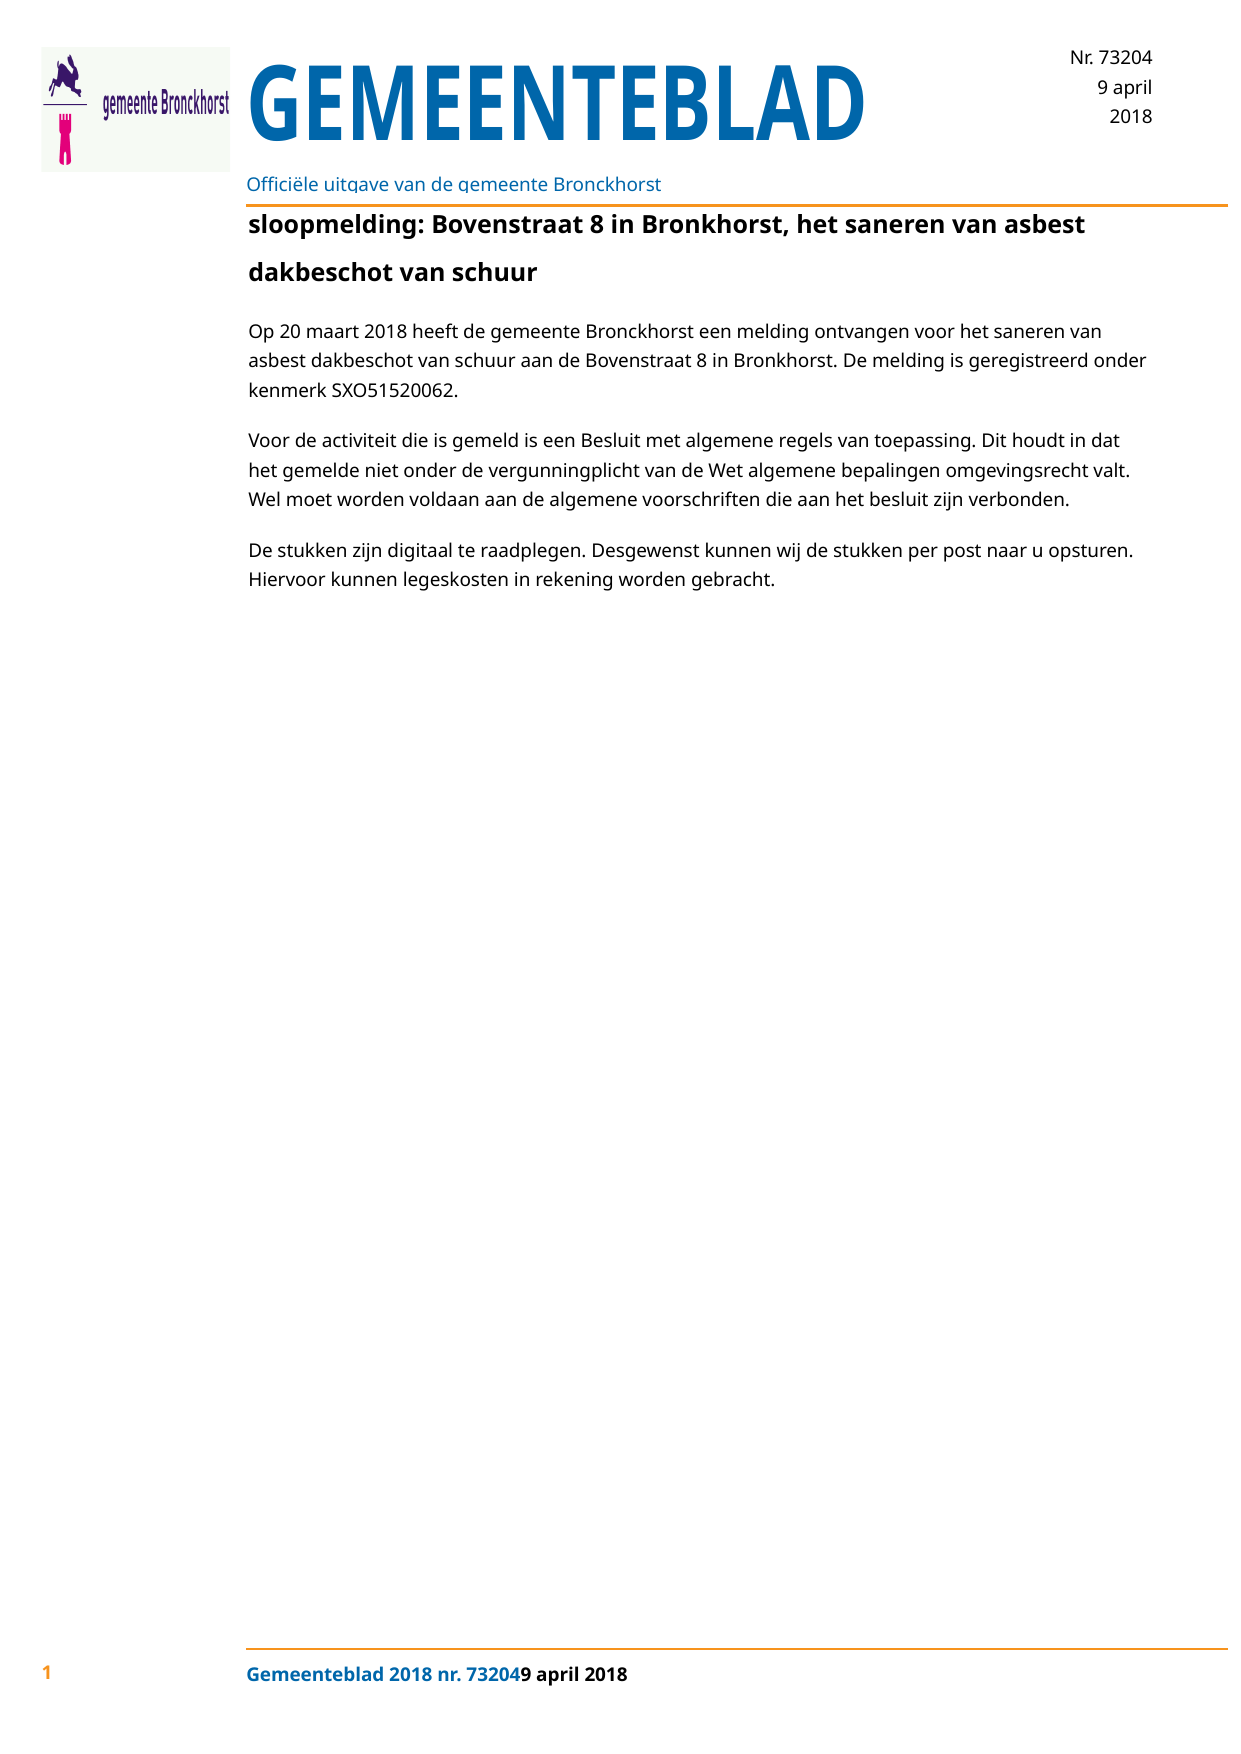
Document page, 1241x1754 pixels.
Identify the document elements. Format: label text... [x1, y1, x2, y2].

text Voor de activiteit die is gemeld is een Besluit met algemene regels van toepassing. Dit houdt in dat het gemelde niet onder de vergunningplicht van de Wet algemene bepalingen omgevingsrecht valt. Wel moet worden voldaan aan de algemene voorschriften die aan het besluit zijn verbonden. [248, 427, 1152, 512]
text sloopmelding: Bovenstraat 8 in Bronkhorst, het saneren van asbest dakbeschot van schuur [248, 207, 1152, 288]
text Op 20 maart 2018 heeft de gemeente Bronckhorst een melding ontvangen voor het saneren van asbest dakbeschot van schuur aan de Bovenstraat 8 in Bronkhorst. De melding is geregistreerd onder kenmerk SXO51520062. [248, 318, 1152, 403]
text De stukken zijn digitaal te raadplegen. Desgewenst kunnen wij de stukken per post naar u opsturen. Hiervoor kunnen legeskosten in rekening worden gebracht. [248, 537, 1152, 592]
picture [41, 47, 231, 172]
